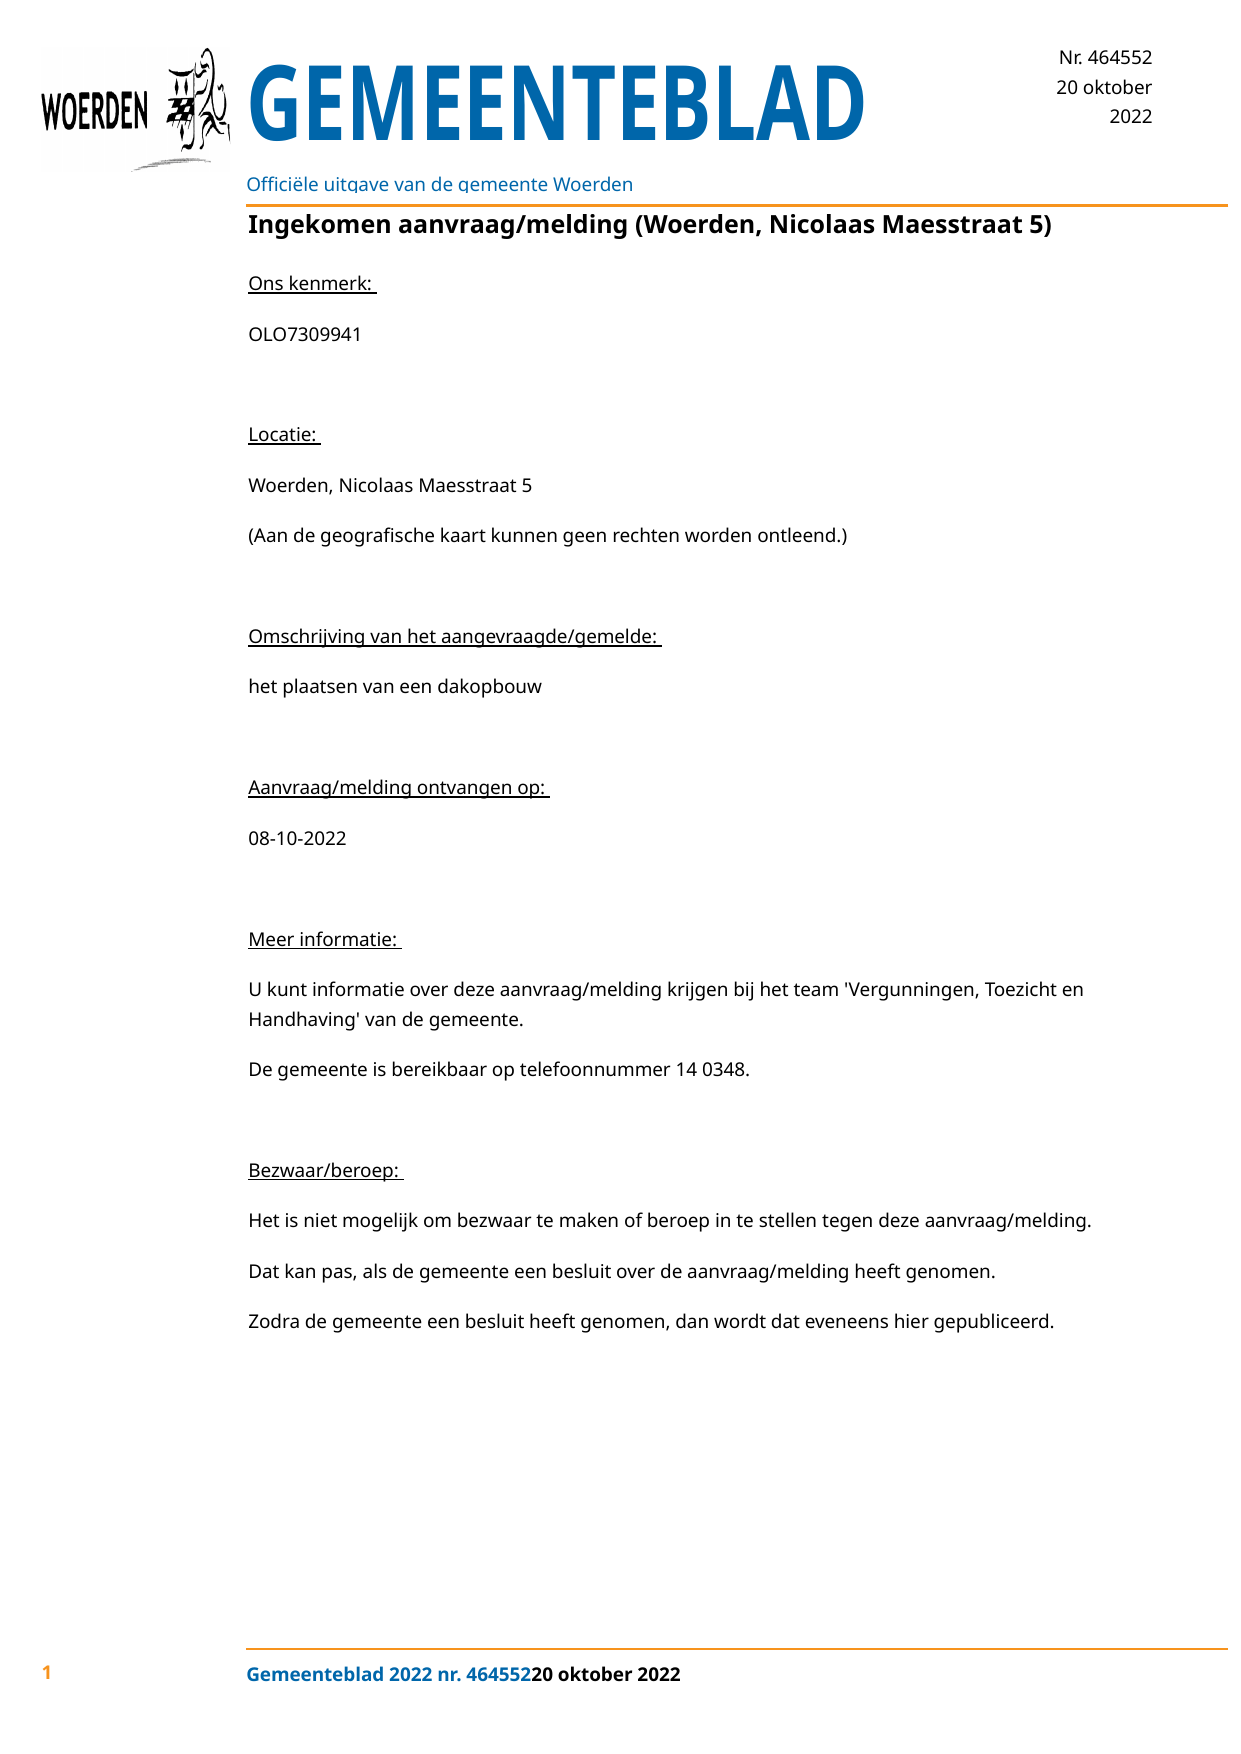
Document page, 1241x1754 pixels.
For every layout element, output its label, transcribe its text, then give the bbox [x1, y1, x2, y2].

text U kunt informatie over deze aanvraag/melding krijgen bij het team 'Vergunningen, Toezicht en Handhaving' van de gemeente. [248, 976, 1152, 1031]
text Ingekomen aanvraag/melding (Woerden, Nicolaas Maesstraat 5) [248, 207, 1152, 241]
text Het is niet mogelijk om bezwaar te maken of beroep in te stellen tegen deze aanvraag/melding. [248, 1207, 1152, 1233]
text Locatie: [248, 422, 1152, 447]
text Woerden, Nicolaas Maesstraat 5 [248, 472, 1152, 498]
text Omschrijving van het aangevraagde/gemelde: [248, 623, 1152, 649]
text (Aan de geografische kaart kunnen geen rechten worden ontleend.) [248, 522, 1152, 548]
text het plaatsen van een dakopbouw [248, 674, 1152, 699]
text Ons kenmerk: [248, 270, 1152, 296]
text Dat kan pas, als de gemeente een besluit over de aanvraag/melding heeft genomen. [248, 1258, 1152, 1283]
text OLO7309941 [248, 321, 1152, 346]
text 08-10-2022 [248, 825, 1152, 851]
text Aanvraag/melding ontvangen op: [248, 774, 1152, 800]
text Zodra de gemeente een besluit heeft genomen, dan wordt dat eveneens hier gepubliceerd. [248, 1308, 1152, 1334]
text Bezwaar/beroep: [248, 1157, 1152, 1183]
text De gemeente is bereikbaar op telefoonnummer 14 0348. [248, 1056, 1152, 1082]
text Meer informatie: [248, 926, 1152, 951]
picture [41, 47, 231, 172]
